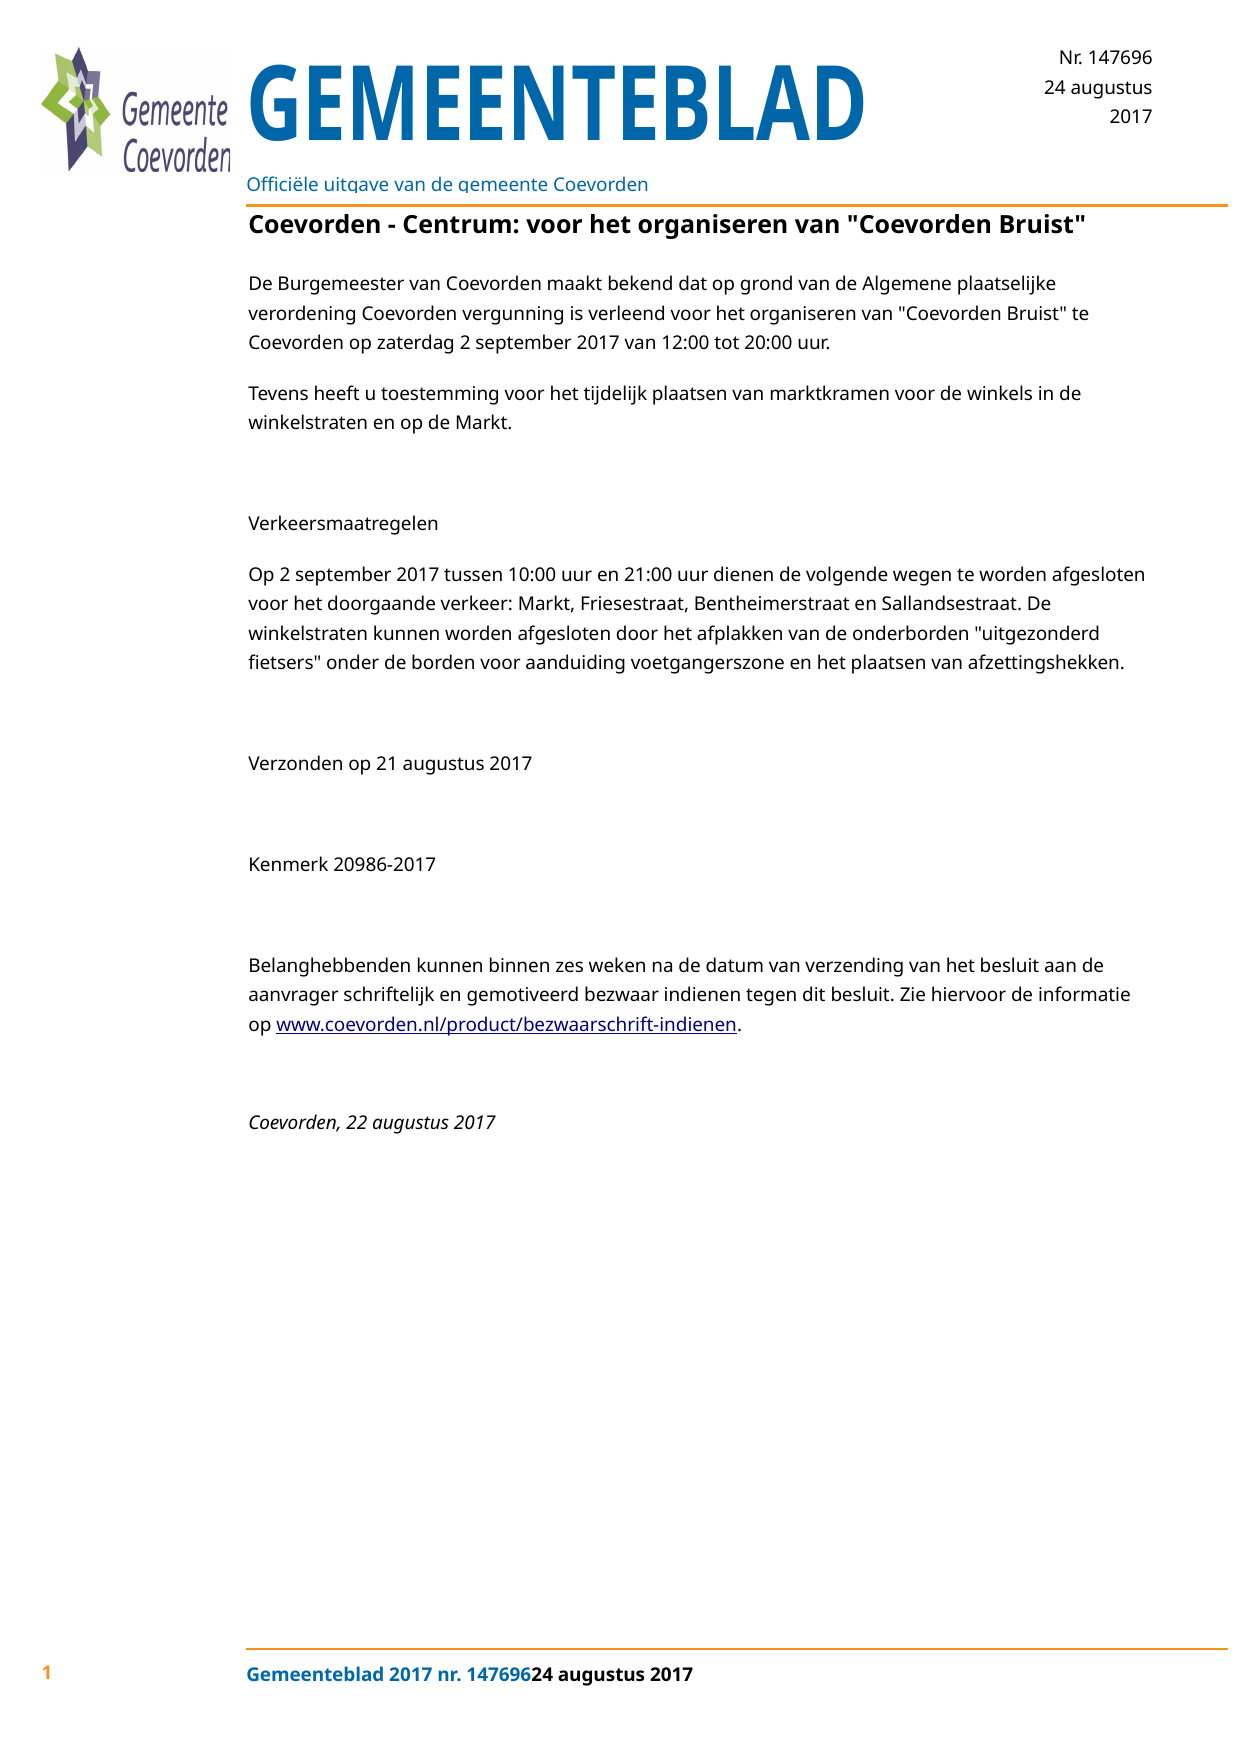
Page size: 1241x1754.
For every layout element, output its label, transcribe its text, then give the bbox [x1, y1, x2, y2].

text Belanghebbenden kunnen binnen zes weken na de datum van verzending van het besluit aan de aanvrager schriftelijk en gemotiveerd bezwaar indienen tegen dit besluit. Zie hiervoor de informatie op www.coevorden.nl/product/bezwaarschrift-indienen. [248, 952, 1152, 1037]
text Kenmerk 20986-2017 [248, 851, 1152, 877]
text Op 2 september 2017 tussen 10:00 uur en 21:00 uur dienen de volgende wegen te worden afgesloten voor het doorgaande verkeer: Markt, Friesestraat, Bentheimerstraat en Sallandsestraat. De winkelstraten kunnen worden afgesloten door het afplakken van de onderborden "uitgezonderd fietsers" onder de borden voor aanduiding voetgangerszone en het plaatsen van afzettingshekken. [248, 561, 1152, 675]
text Coevorden - Centrum: voor het organiseren van "Coevorden Bruist" [248, 207, 1152, 241]
text Verkeersmaatregelen [248, 510, 1152, 536]
text Verzonden op 21 augustus 2017 [248, 750, 1152, 776]
text De Burgemeester van Coevorden maakt bekend dat op grond van de Algemene plaatselijke verordening Coevorden vergunning is verleend voor het organiseren van "Coevorden Bruist" te Coevorden op zaterdag 2 september 2017 van 12:00 tot 20:00 uur. [248, 270, 1152, 355]
picture [41, 47, 231, 172]
text Tevens heeft u toestemming voor het tijdelijk plaatsen van marktkramen voor de winkels in de winkelstraten en op de Markt. [248, 380, 1152, 435]
text Coevorden, 22 augustus 2017 [248, 1109, 1152, 1135]
